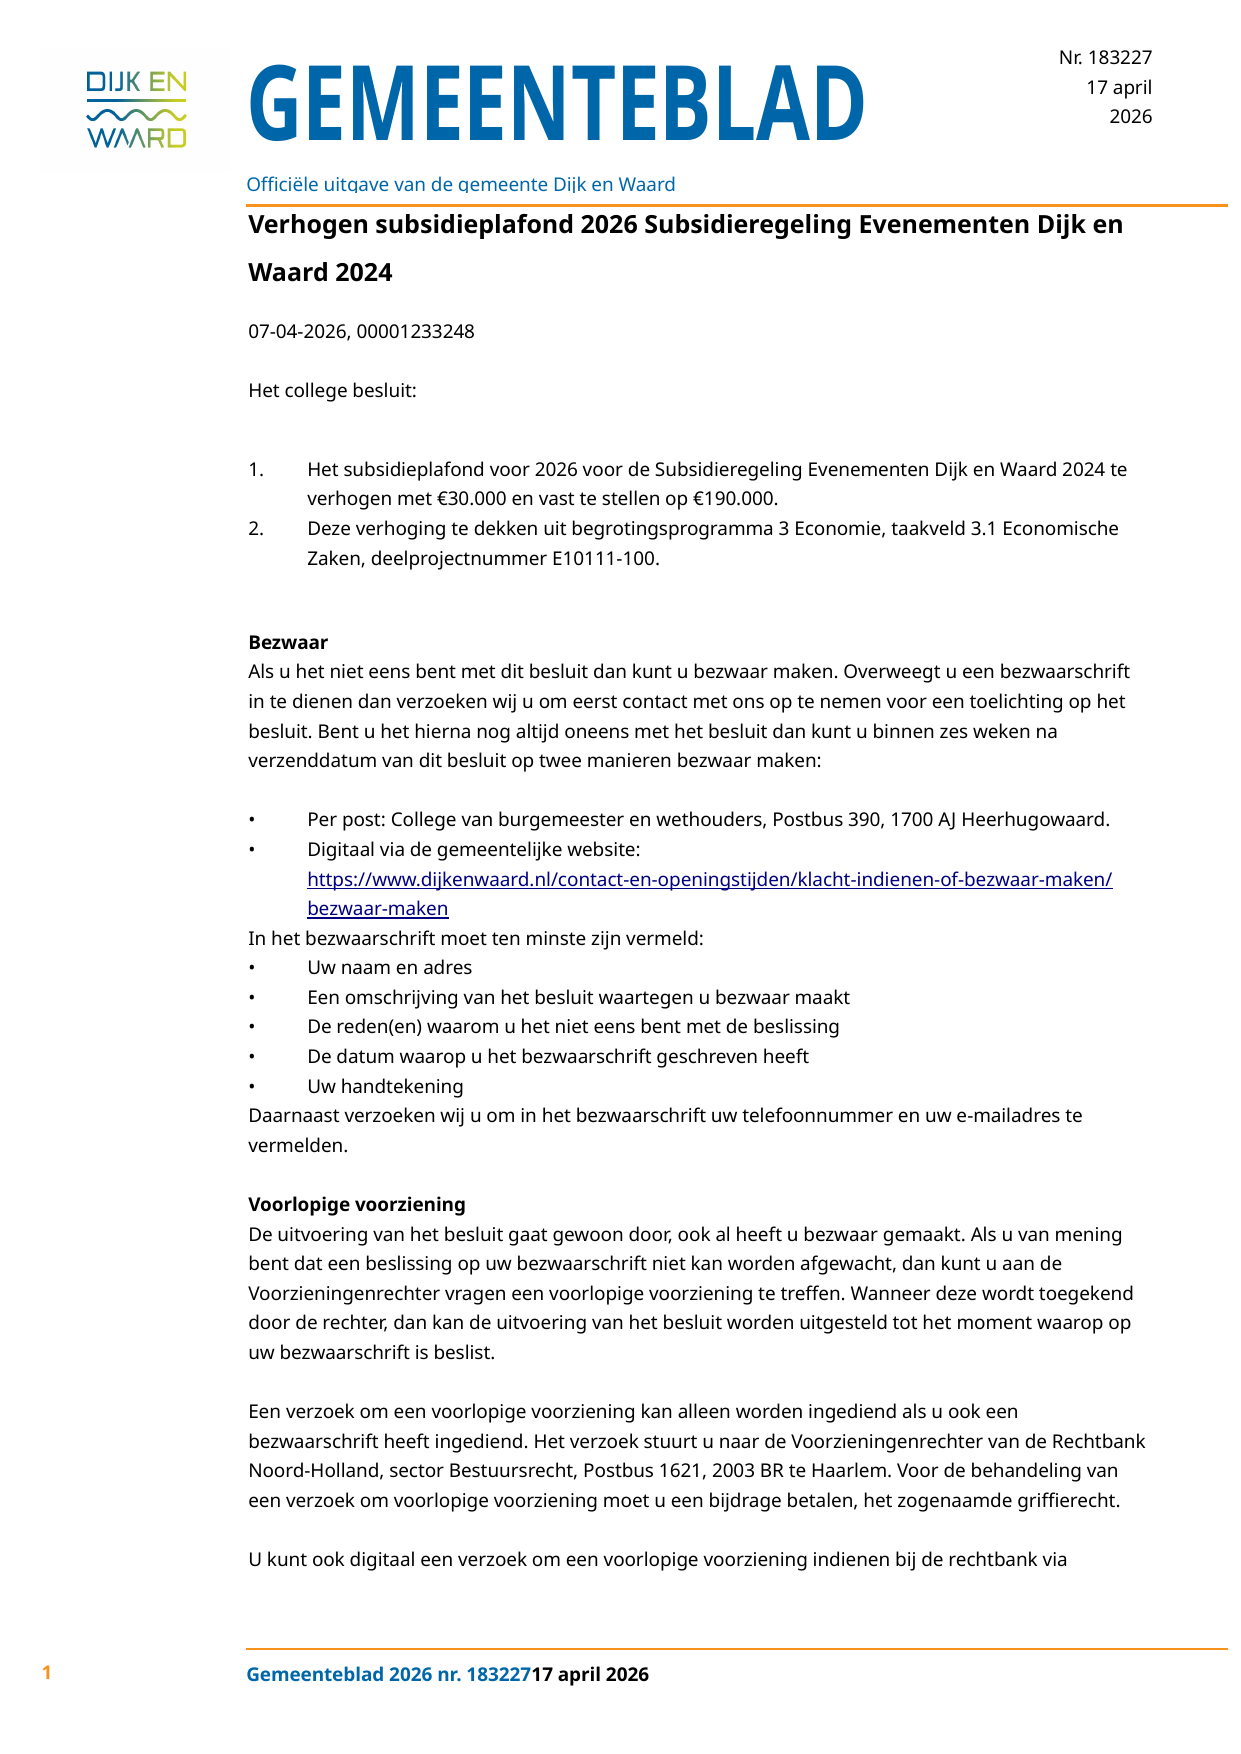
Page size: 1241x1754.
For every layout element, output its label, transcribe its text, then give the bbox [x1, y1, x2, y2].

list Een omschrijving van het besluit waartegen u bezwaar maakt [248, 984, 1152, 1010]
list Het subsidieplafond voor 2026 voor de Subsidieregeling Evenementen Dijk en Waard 2024 te verhogen met €30.000 en vast te stellen op €190.000. [248, 456, 1152, 511]
list Uw naam en adres [248, 954, 1152, 980]
text Een verzoek om een voorlopige voorziening kan alleen worden ingediend als u ook een bezwaarschrift heeft ingediend. Het verzoek stuurt u naar de Voorzieningenrechter van de Rechtbank Noord-Holland, sector Bestuursrecht, Postbus 1621, 2003 BR te Haarlem. Voor de behandeling van een verzoek om voorlopige voorziening moet u een bijdrage betalen, het zogenaamde griffierecht. [248, 1398, 1152, 1513]
picture [41, 47, 231, 172]
text Het college besluit: [248, 377, 1152, 403]
text Bezwaar [248, 629, 1152, 655]
text U kunt ook digitaal een verzoek om een voorlopige voorziening indienen bij de rechtbank via [248, 1546, 1152, 1572]
list De datum waarop u het bezwaarschrift geschreven heeft [248, 1043, 1152, 1069]
text In het bezwaarschrift moet ten minste zijn vermeld: [248, 925, 1152, 951]
text Daarnaast verzoeken wij u om in het bezwaarschrift uw telefoonnummer en uw e-mailadres te vermelden. [248, 1102, 1152, 1158]
list Per post: College van burgemeester en wethouders, Postbus 390, 1700 AJ Heerhugowaard. [248, 807, 1152, 832]
text 07-04-2026, 00001233248 [248, 318, 1152, 344]
list Deze verhoging te dekken uit begrotingsprogramma 3 Economie, taakveld 3.1 Economische Zaken, deelprojectnummer E10111-100. [248, 515, 1152, 570]
list Digitaal via de gemeentelijke website: https://www.dijkenwaard.nl/contact-en-openingstijden/klacht-indienen-of-bezwaar-maken/bezwaar-maken [248, 836, 1152, 921]
text Voorlopige voorziening [248, 1191, 1152, 1217]
text De uitvoering van het besluit gaat gewoon door, ook al heeft u bezwaar gemaakt. Als u van mening bent dat een beslissing op uw bezwaarschrift niet kan worden afgewacht, dan kunt u aan de Voorzieningenrechter vragen een voorlopige voorziening te treffen. Wanneer deze wordt toegekend door de rechter, dan kan de uitvoering van het besluit worden uitgesteld tot het moment waarop op uw bezwaarschrift is beslist. [248, 1221, 1152, 1365]
text Als u het niet eens bent met dit besluit dan kunt u bezwaar maken. Overweegt u een bezwaarschrift in te dienen dan verzoeken wij u om eerst contact met ons op te nemen voor een toelichting op het besluit. Bent u het hierna nog altijd oneens met het besluit dan kunt u binnen zes weken na verzenddatum van dit besluit op twee manieren bezwaar maken: [248, 659, 1152, 773]
list Uw handtekening [248, 1073, 1152, 1099]
text Verhogen subsidieplafond 2026 Subsidieregeling Evenementen Dijk en Waard 2024 [248, 207, 1152, 288]
list De reden(en) waarom u het niet eens bent met de beslissing [248, 1014, 1152, 1039]
